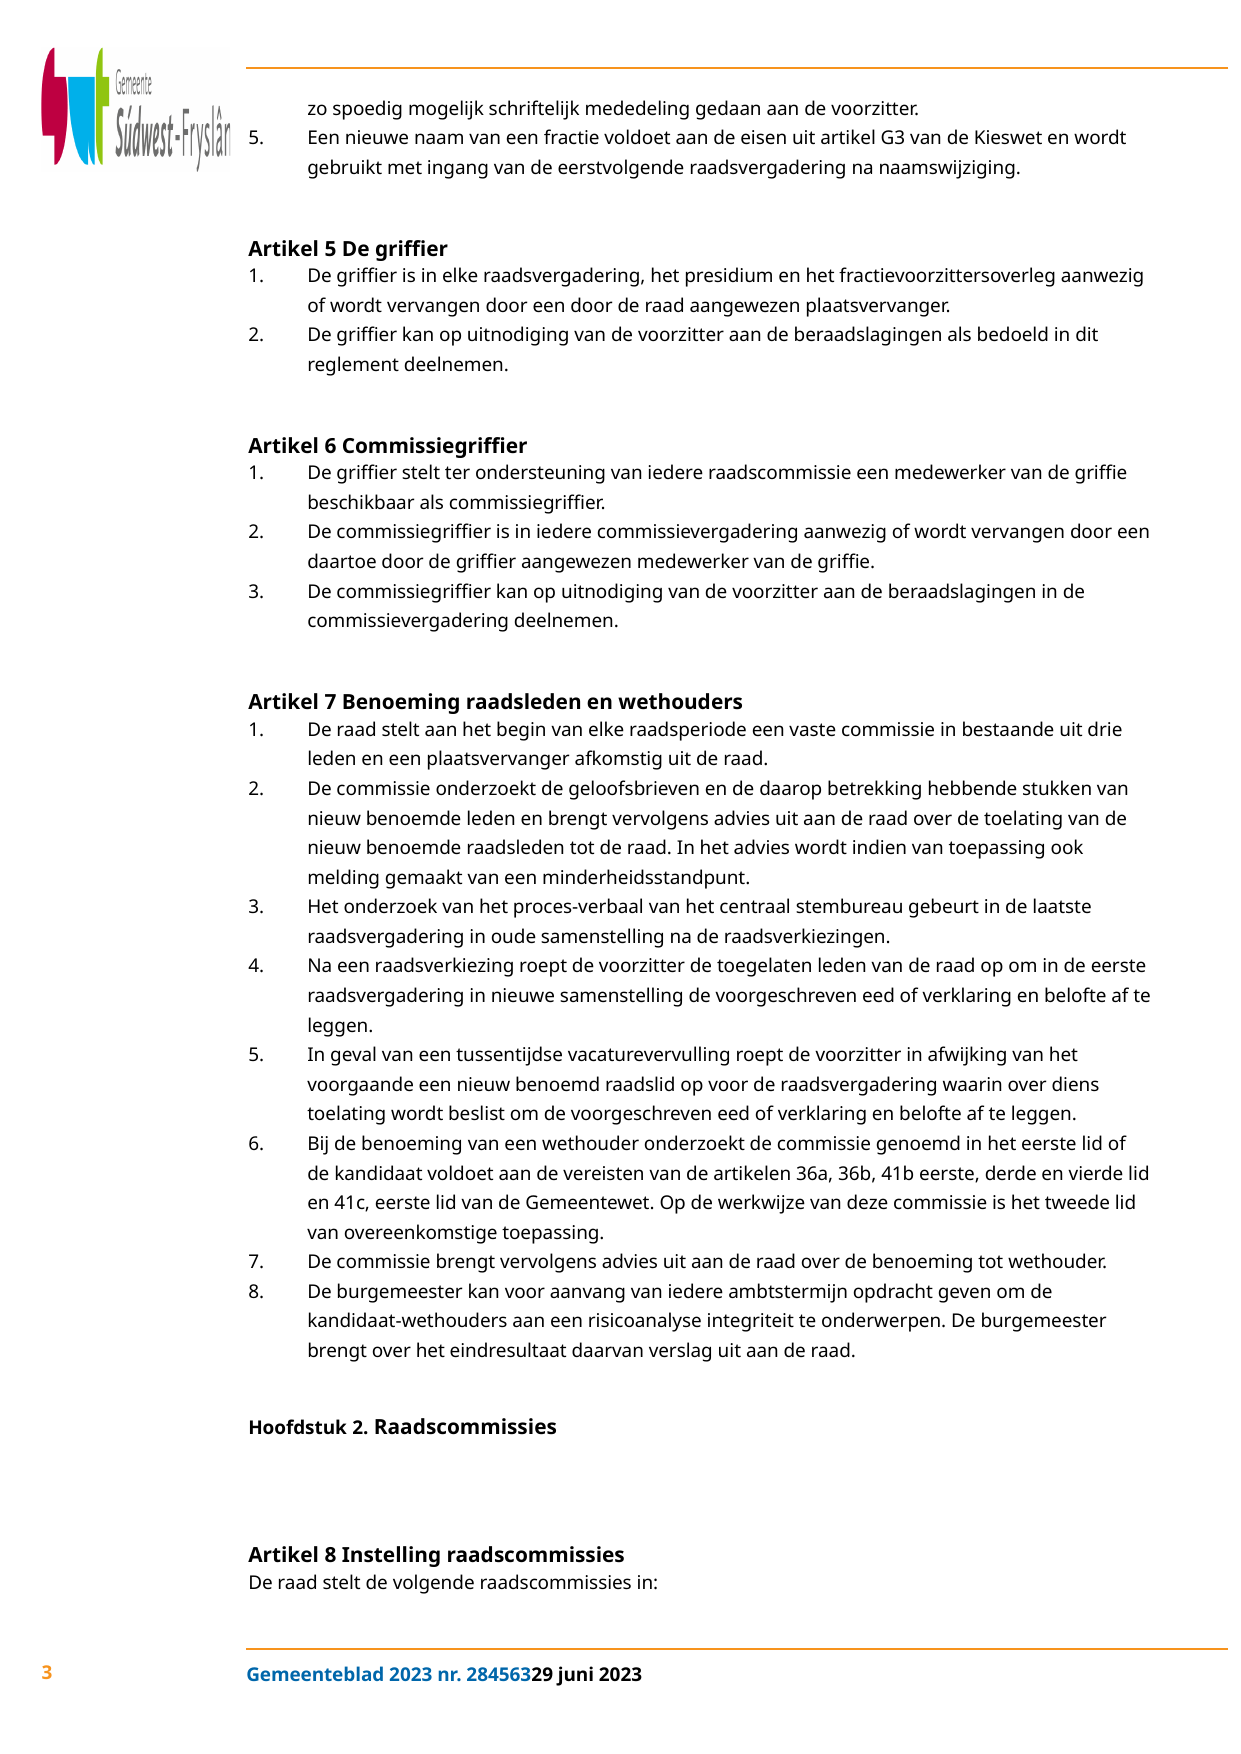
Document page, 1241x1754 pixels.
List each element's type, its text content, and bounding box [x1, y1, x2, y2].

picture [41, 47, 231, 172]
list Na een raadsverkiezing roept de voorzitter de toegelaten leden van de raad op om in de eerste raadsvergadering in nieuwe samenstelling de voorgeschreven eed of verklaring en belofte af te leggen. [248, 953, 1152, 1037]
list Bij de benoeming van een wethouder onderzoekt de commissie genoemd in het eerste lid of de kandidaat voldoet aan de vereisten van de artikelen 36a, 36b, 41b eerste, derde en vierde lid en 41c, eerste lid van de Gemeentewet. Op de werkwijze van deze commissie is het tweede lid van overeenkomstige toepassing. [248, 1130, 1152, 1244]
list De commissie brengt vervolgens advies uit aan de raad over de benoeming tot wethouder. [248, 1248, 1152, 1274]
text Hoofdstuk 2. Raadscommissies [248, 1412, 1152, 1441]
list De commissiegriffier kan op uitnodiging van de voorzitter aan de beraadslagingen in de commissievergadering deelnemen. [248, 578, 1152, 633]
list In geval van een tussentijdse vacaturevervulling roept de voorzitter in afwijking van het voorgaande een nieuw benoemd raadslid op voor de raadsvergadering waarin over diens toelating wordt beslist om de voorgeschreven eed of verklaring en belofte af te leggen. [248, 1041, 1152, 1126]
list De griffier kan op uitnodiging van de voorzitter aan de beraadslagingen als bedoeld in dit reglement deelnemen. [248, 322, 1152, 377]
list De commissiegriffier is in iedere commissievergadering aanwezig of wordt vervangen door een daartoe door de griffier aangewezen medewerker van de griffie. [248, 519, 1152, 574]
list De raad stelt aan het begin van elke raadsperiode een vaste commissie in bestaande uit drie leden en een plaatsvervanger afkomstig uit de raad. [248, 716, 1152, 771]
text Artikel 7 Benoeming raadsleden en wethouders [248, 687, 1152, 716]
text Artikel 8 Instelling raadscommissies [248, 1541, 1152, 1569]
list De griffier is in elke raadsvergadering, het presidium en het fractievoorzittersoverleg aanwezig of wordt vervangen door een door de raad aangewezen plaatsvervanger. [248, 262, 1152, 318]
text Artikel 5 De griffier [248, 234, 1152, 262]
text Artikel 6 Commissiegriffier [248, 431, 1152, 459]
list De burgemeester kan voor aanvang van iedere ambtstermijn opdracht geven om de kandidaat-wethouders aan een risicoanalyse integriteit te onderwerpen. De burgemeester brengt over het eindresultaat daarvan verslag uit aan de raad. [248, 1278, 1152, 1363]
text De raad stelt de volgende raadscommissies in: [248, 1569, 1152, 1595]
list zo spoedig mogelijk schriftelijk mededeling gedaan aan de voorzitter. [248, 95, 1152, 121]
list De griffier stelt ter ondersteuning van iedere raadscommissie een medewerker van de griffie beschikbaar als commissiegriffier. [248, 459, 1152, 515]
list Het onderzoek van het proces-verbaal van het centraal stembureau gebeurt in de laatste raadsvergadering in oude samenstelling na de raadsverkiezingen. [248, 893, 1152, 949]
list Een nieuwe naam van een fractie voldoet aan de eisen uit artikel G3 van de Kieswet en wordt gebruikt met ingang van de eerstvolgende raadsvergadering na naamswijziging. [248, 124, 1152, 180]
list De commissie onderzoekt de geloofsbrieven en de daarop betrekking hebbende stukken van nieuw benoemde leden en brengt vervolgens advies uit aan de raad over de toelating van de nieuw benoemde raadsleden tot de raad. In het advies wordt indien van toepassing ook melding gemaakt van een minderheidsstandpunt. [248, 775, 1152, 889]
